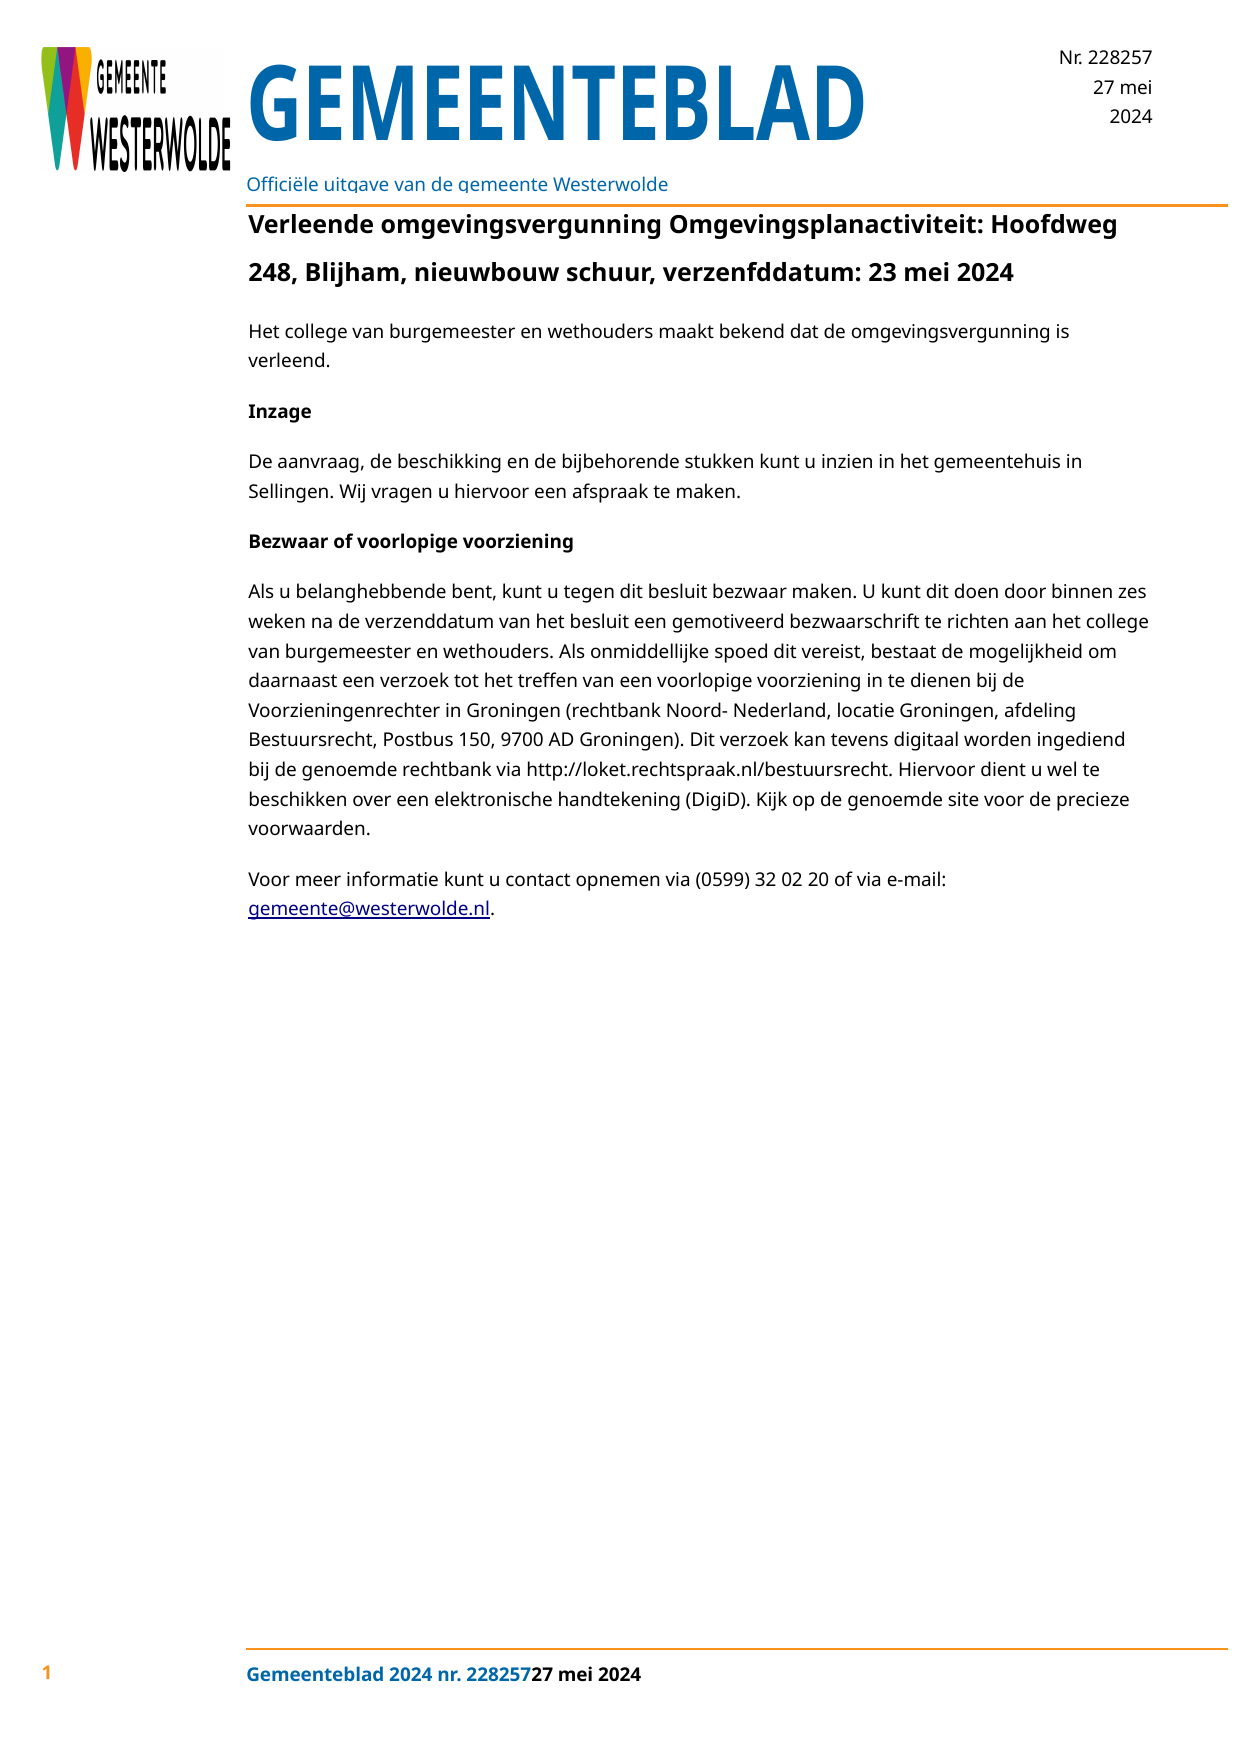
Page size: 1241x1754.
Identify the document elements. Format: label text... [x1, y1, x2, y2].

text Als u belanghebbende bent, kunt u tegen dit besluit bezwaar maken. U kunt dit doen door binnen zes weken na de verzenddatum van het besluit een gemotiveerd bezwaarschrift te richten aan het college van burgemeester en wethouders. Als onmiddellijke spoed dit vereist, bestaat de mogelijkheid om daarnaast een verzoek tot het treffen van een voorlopige voorziening in te dienen bij de Voorzieningenrechter in Groningen (rechtbank Noord- Nederland, locatie Groningen, afdeling Bestuursrecht, Postbus 150, 9700 AD Groningen). Dit verzoek kan tevens digitaal worden ingediend bij de genoemde rechtbank via http://loket.rechtspraak.nl/bestuursrecht. Hiervoor dient u wel te beschikken over een elektronische handtekening (DigiD). Kijk op de genoemde site voor de precieze voorwaarden. [248, 579, 1152, 841]
text Voor meer informatie kunt u contact opnemen via (0599) 32 02 20 of via e-mail: gemeente@westerwolde.nl. [248, 866, 1152, 921]
text Het college van burgemeester en wethouders maakt bekend dat de omgevingsvergunning is verleend. [248, 318, 1152, 373]
text De aanvraag, de beschikking en de bijbehorende stukken kunt u inzien in het gemeentehuis in Sellingen. Wij vragen u hiervoor een afspraak te maken. [248, 448, 1152, 504]
picture [41, 47, 231, 172]
text Inzage [248, 398, 1152, 424]
text Verleende omgevingsvergunning Omgevingsplanactiviteit: Hoofdweg 248, Blijham, nieuwbouw schuur, verzenfddatum: 23 mei 2024 [248, 207, 1152, 288]
text Bezwaar of voorlopige voorziening [248, 528, 1152, 554]
